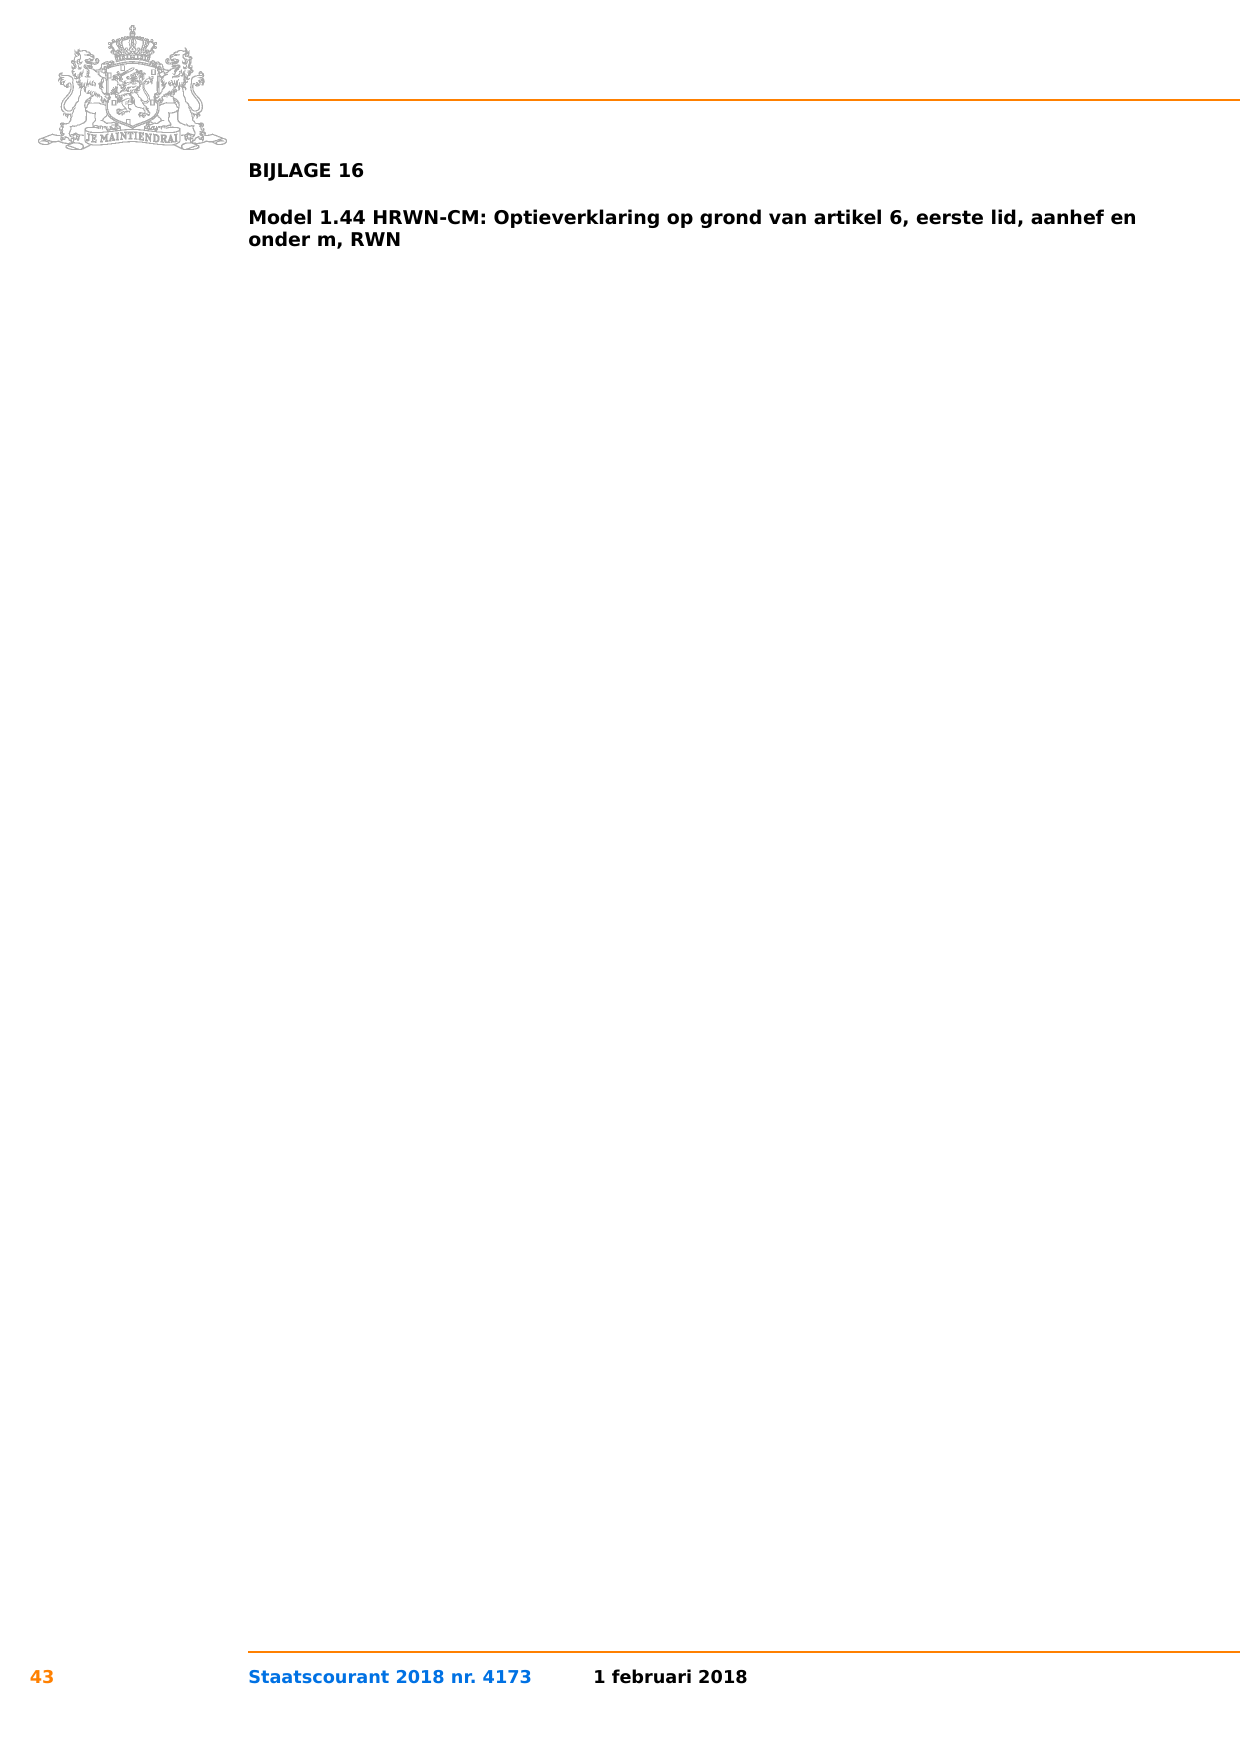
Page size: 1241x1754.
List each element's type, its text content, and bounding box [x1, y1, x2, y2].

text Model 1.44 HRWN-CM: Optieverklaring op grond van artikel 6, eerste lid, aanhef en onder m, RWN [248, 207, 1163, 251]
subtitle BIJLAGE 16 [248, 160, 1163, 182]
picture [38, 25, 227, 150]
